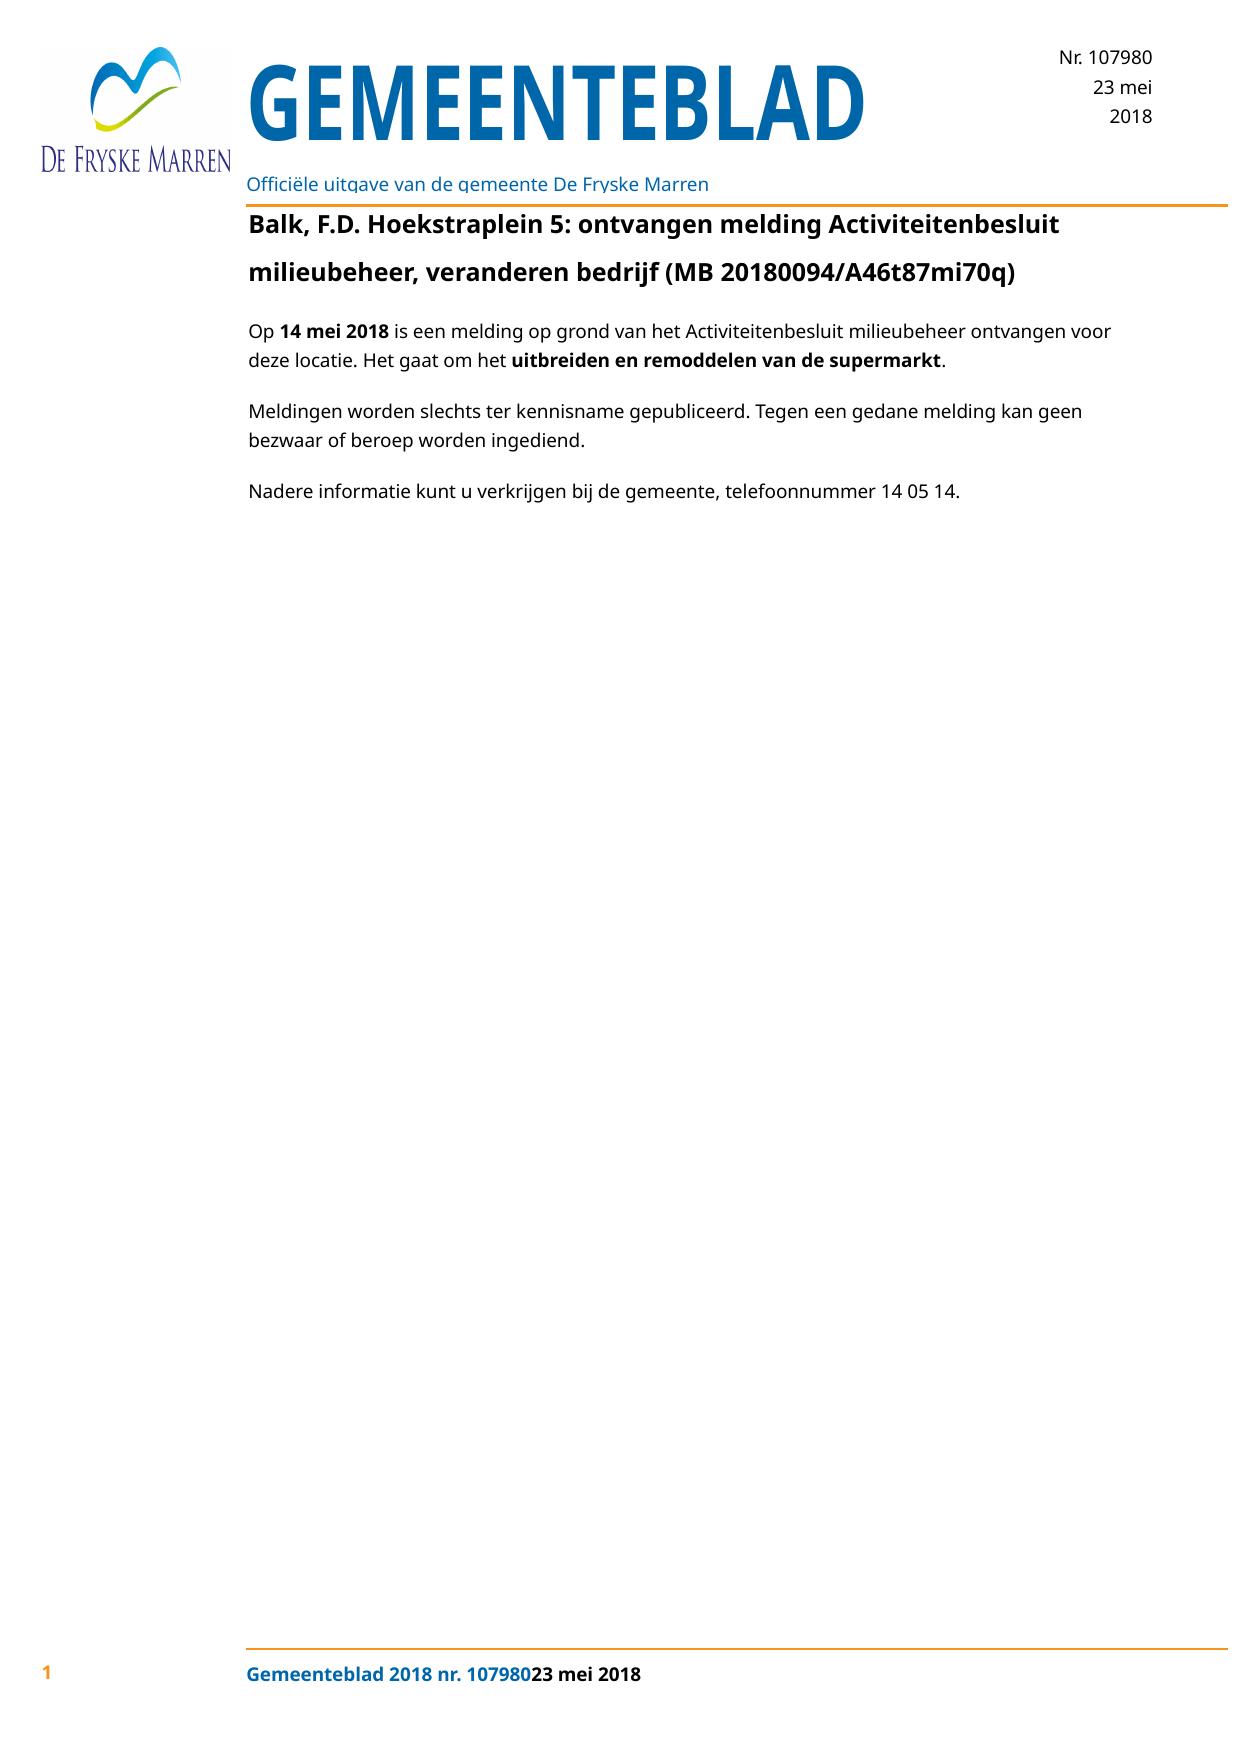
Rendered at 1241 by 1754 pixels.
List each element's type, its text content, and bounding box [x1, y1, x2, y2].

text Nadere informatie kunt u verkrijgen bij de gemeente, telefoonnummer 14 05 14. [248, 478, 1152, 504]
text Meldingen worden slechts ter kennisname gepubliceerd. Tegen een gedane melding kan geen bezwaar of beroep worden ingediend. [248, 398, 1152, 453]
picture [41, 47, 231, 172]
text Op 14 mei 2018 is een melding op grond van het Activiteitenbesluit milieubeheer ontvangen voor deze locatie. Het gaat om het uitbreiden en remoddelen van de supermarkt. [248, 318, 1152, 373]
text Balk, F.D. Hoekstraplein 5: ontvangen melding Activiteitenbesluit milieubeheer, veranderen bedrijf (MB 20180094/A46t87mi70q) [248, 207, 1152, 288]
